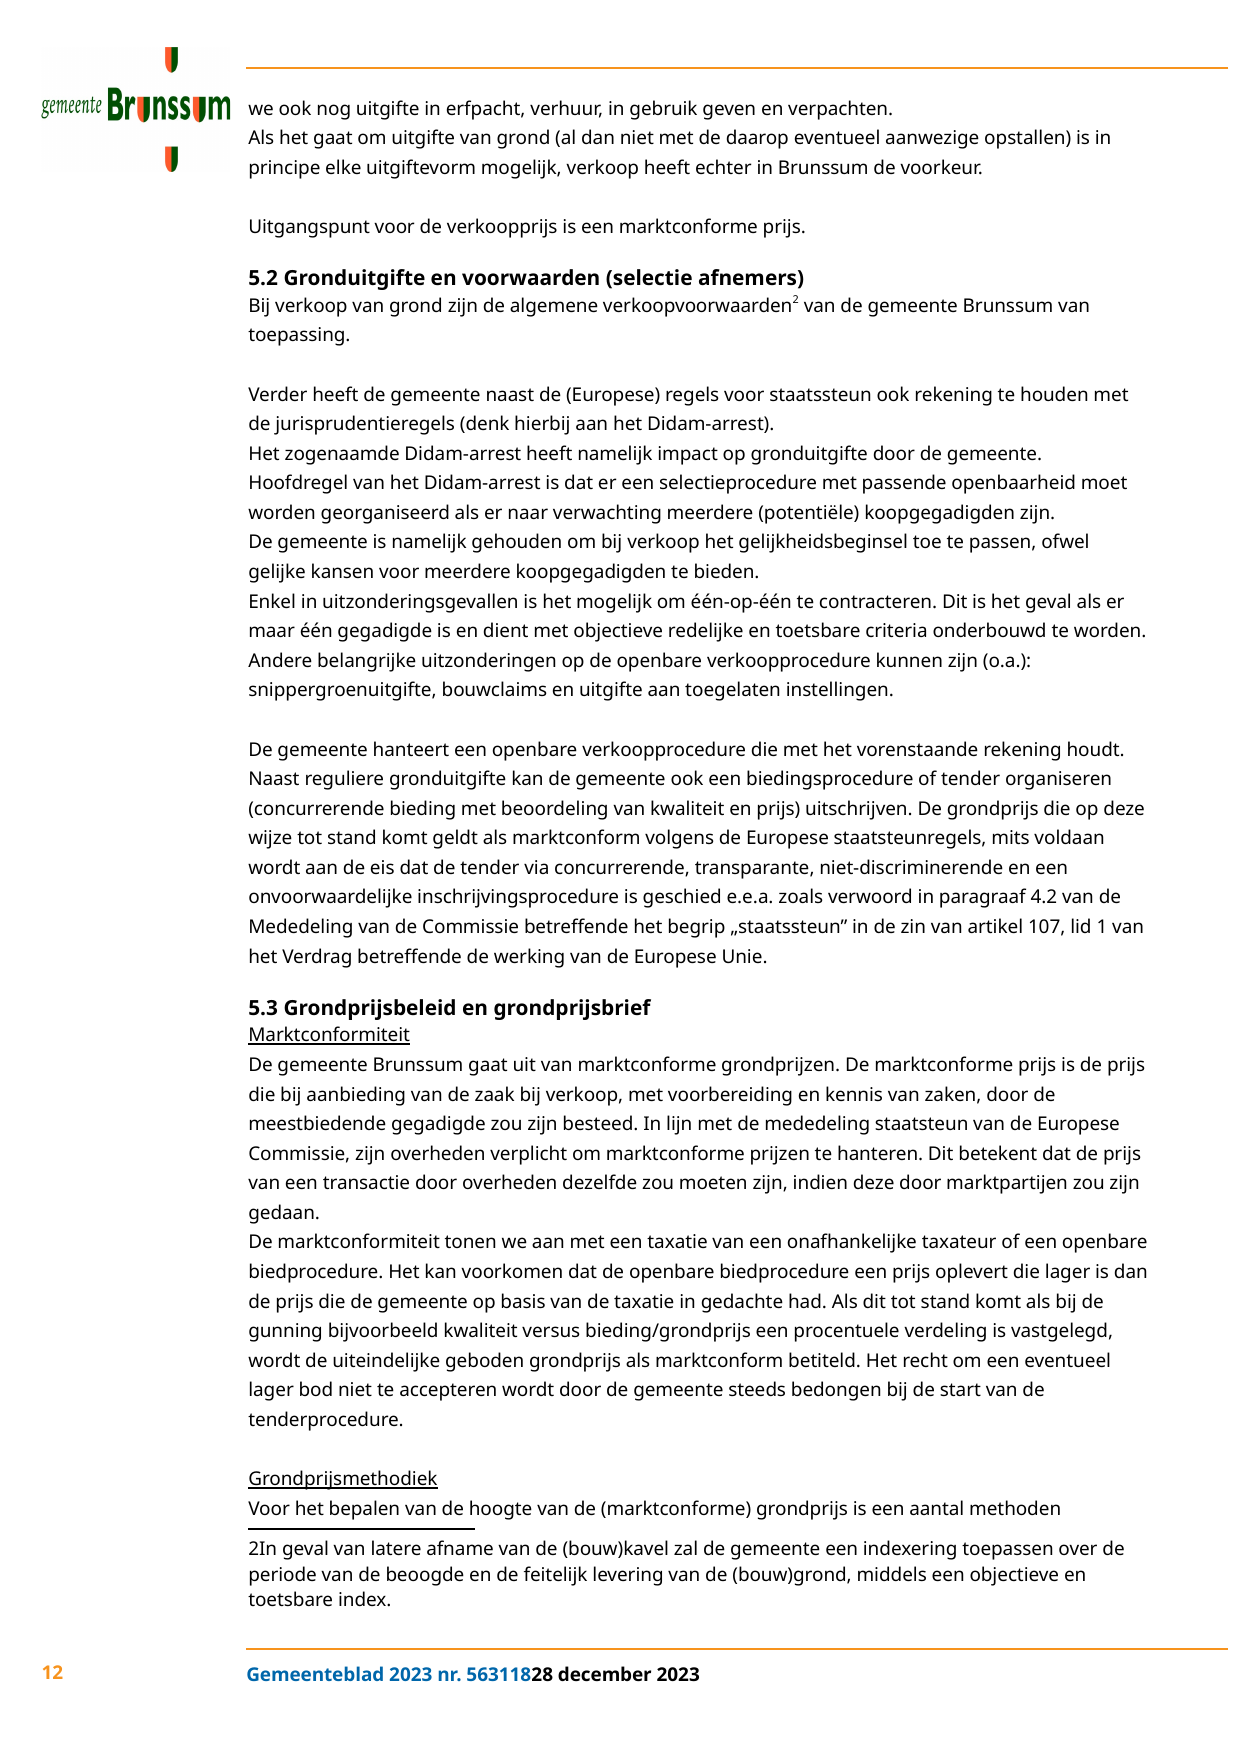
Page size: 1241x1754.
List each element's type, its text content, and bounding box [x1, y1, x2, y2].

text In geval van latere afname van de (bouw)kavel zal de gemeente een indexering toepassen over de periode van de beoogde en de feitelijk levering van de (bouw)grond, middels een objectieve en toetsbare index. [248, 1535, 1152, 1612]
text De gemeente Brunssum gaat uit van marktconforme grondprijzen. De marktconforme prijs is de prijs die bij aanbieding van de zaak bij verkoop, met voorbereiding en kennis van zaken, door de meestbiedende gegadigde zou zijn besteed. In lijn met de mededeling staatsteun van de Europese Commissie, zijn overheden verplicht om marktconforme prijzen te hanteren. Dit betekent dat de prijs van een transactie door overheden dezelfde zou moeten zijn, indien deze door marktpartijen zou zijn gedaan. [248, 1051, 1152, 1225]
text Verder heeft de gemeente naast de (Europese) regels voor staatssteun ook rekening te houden met de jurisprudentieregels (denk hierbij aan het Didam-arrest). [248, 381, 1152, 436]
text Uitgangspunt voor de verkoopprijs is een marktconforme prijs. [248, 213, 1152, 239]
text we ook nog uitgifte in erfpacht, verhuur, in gebruik geven en verpachten. [248, 95, 1152, 121]
text Grondprijsmethodiek [248, 1465, 1152, 1491]
text 5.2 Gronduitgifte en voorwaarden (selectie afnemers) [248, 263, 1152, 292]
text Andere belangrijke uitzonderingen op de openbare verkoopprocedure kunnen zijn (o.a.): snippergroenuitgifte, bouwclaims en uitgifte aan toegelaten instellingen. [248, 647, 1152, 702]
text Als het gaat om uitgifte van grond (al dan niet met de daarop eventueel aanwezige opstallen) is in principe elke uitgiftevorm mogelijk, verkoop heeft echter in Brunssum de voorkeur. [248, 124, 1152, 180]
text Hoofdregel van het Didam-arrest is dat er een selectieprocedure met passende openbaarheid moet worden georganiseerd als er naar verwachting meerdere (potentiële) koopgegadigden zijn. [248, 469, 1152, 525]
picture [41, 47, 231, 172]
text Voor het bepalen van de hoogte van de (marktconforme) grondprijs is een aantal methoden [248, 1495, 1152, 1521]
text Naast reguliere gronduitgifte kan de gemeente ook een biedingsprocedure of tender organiseren (concurrerende bieding met beoordeling van kwaliteit en prijs) uitschrijven. De grondprijs die op deze wijze tot stand komt geldt als marktconform volgens de Europese staatsteunregels, mits voldaan wordt aan de eis dat de tender via concurrerende, transparante, niet-discriminerende en een onvoorwaardelijke inschrijvingsprocedure is geschied e.e.a. zoals verwoord in paragraaf 4.2 van de Mededeling van de Commissie betreffende het begrip „staatssteun” in de zin van artikel 107, lid 1 van het Verdrag betreffende de werking van de Europese Unie. [248, 765, 1152, 968]
text De gemeente hanteert een openbare verkoopprocedure die met het vorenstaande rekening houdt. [248, 736, 1152, 761]
text De gemeente is namelijk gehouden om bij verkoop het gelijkheidsbeginsel toe te passen, ofwel gelijke kansen voor meerdere koopgegadigden te bieden. [248, 529, 1152, 584]
text Marktconformiteit [248, 1022, 1152, 1047]
text Bij verkoop van grond zijn de algemene verkoopvoorwaarden van de gemeente Brunssum van toepassing. [248, 292, 1152, 347]
text Enkel in uitzonderingsgevallen is het mogelijk om één-op-één te contracteren. Dit is het geval als er maar één gegadigde is en dient met objectieve redelijke en toetsbare criteria onderbouwd te worden. [248, 588, 1152, 643]
text De marktconformiteit tonen we aan met een taxatie van een onafhankelijke taxateur of een openbare biedprocedure. Het kan voorkomen dat de openbare biedprocedure een prijs oplevert die lager is dan de prijs die de gemeente op basis van de taxatie in gedachte had. Als dit tot stand komt als bij de gunning bijvoorbeeld kwaliteit versus bieding/grondprijs een procentuele verdeling is vastgelegd, wordt de uiteindelijke geboden grondprijs als marktconform betiteld. Het recht om een eventueel lager bod niet te accepteren wordt door de gemeente steeds bedongen bij de start van de tenderprocedure. [248, 1229, 1152, 1432]
text Het zogenaamde Didam-arrest heeft namelijk impact op gronduitgifte door de gemeente. [248, 440, 1152, 466]
text 5.3 Grondprijsbeleid en grondprijsbrief [248, 993, 1152, 1022]
